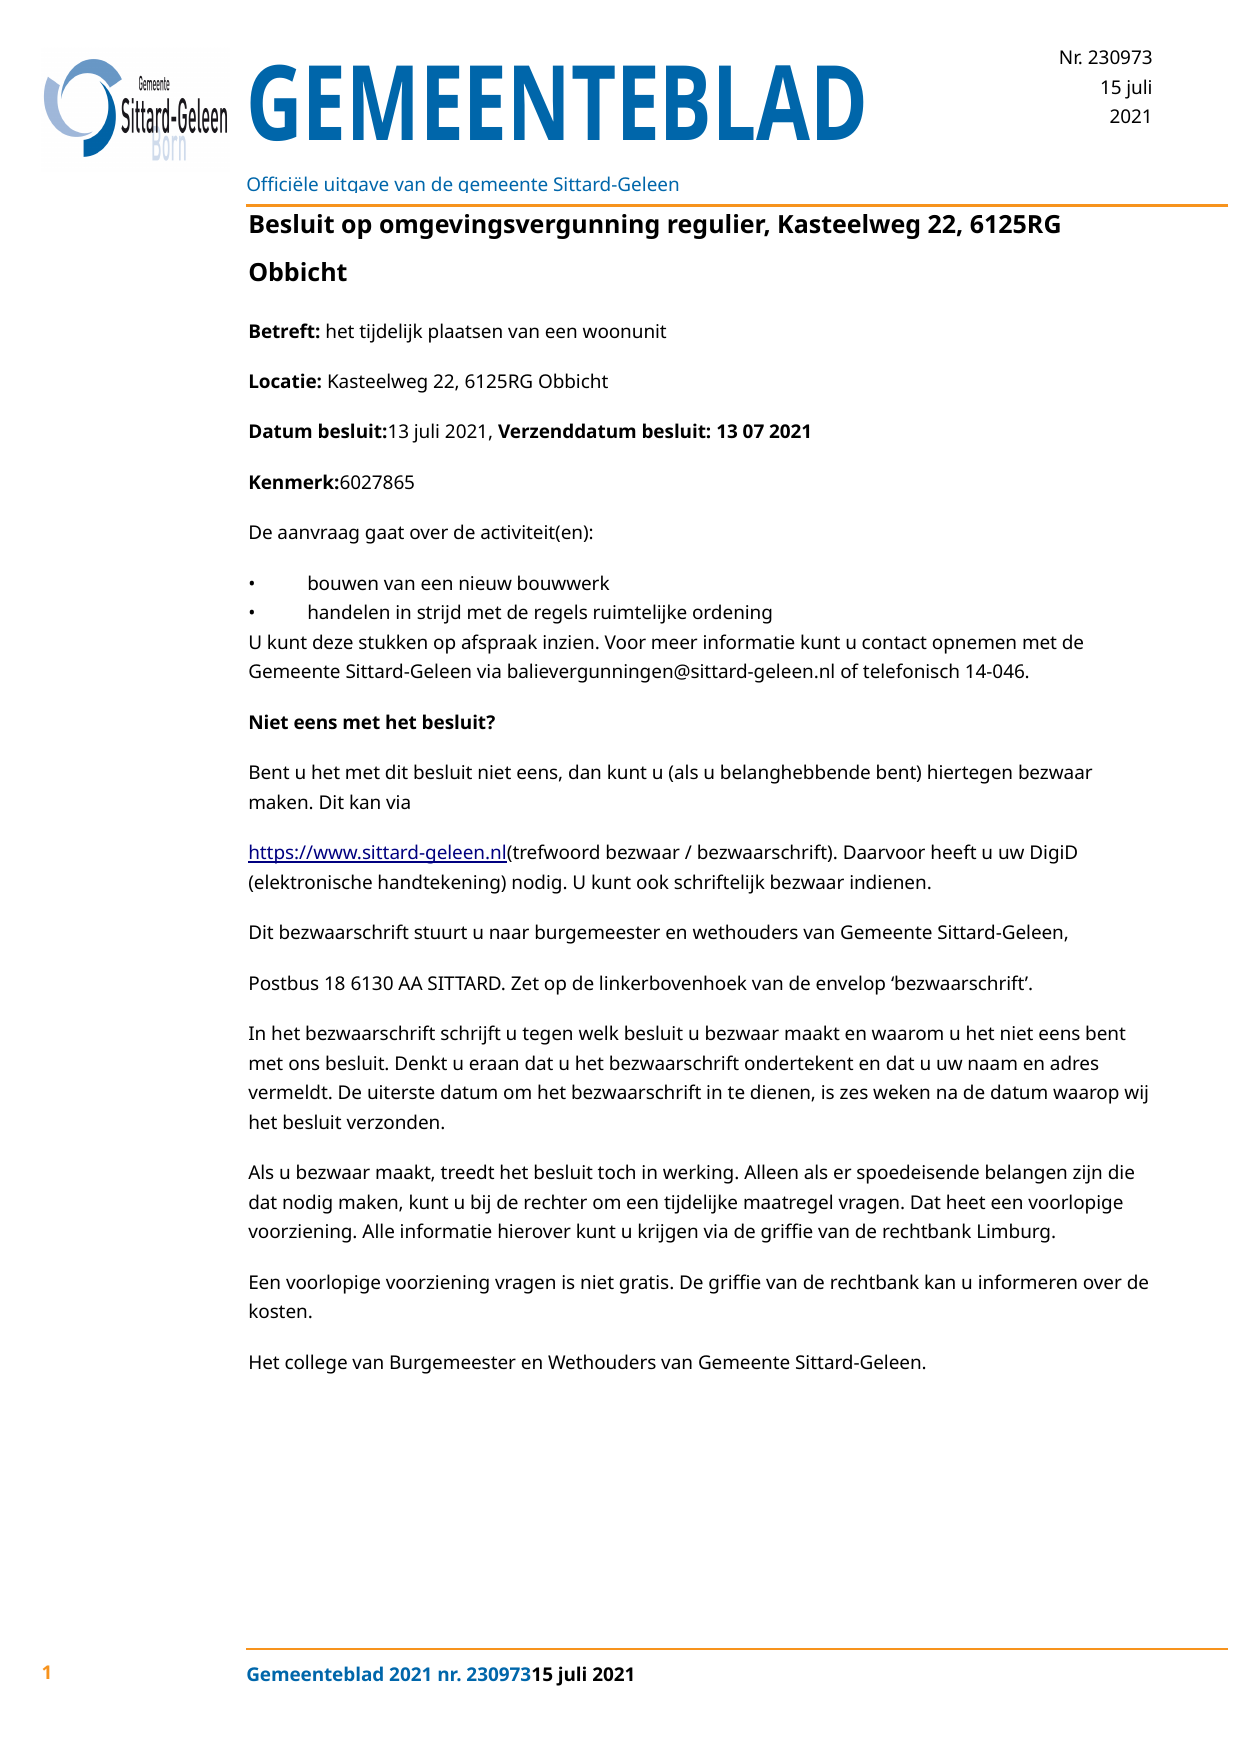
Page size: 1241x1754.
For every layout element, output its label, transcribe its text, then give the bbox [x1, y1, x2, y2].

text Dit bezwaarschrift stuurt u naar burgemeester en wethouders van Gemeente Sittard-Geleen, [248, 919, 1152, 945]
text Betreft: het tijdelijk plaatsen van een woonunit [248, 318, 1152, 344]
text Datum besluit:13 juli 2021, Verzenddatum besluit: 13 07 2021 [248, 419, 1152, 444]
text Kenmerk:6027865 [248, 469, 1152, 495]
text Niet eens met het besluit? [248, 709, 1152, 735]
text Besluit op omgevingsvergunning regulier, Kasteelweg 22, 6125RG Obbicht [248, 207, 1152, 288]
text In het bezwaarschrift schrijft u tegen welk besluit u bezwaar maakt en waarom u het niet eens bent met ons besluit. Denkt u eraan dat u het bezwaarschrift ondertekent en dat u uw naam en adres vermeldt. De uiterste datum om het bezwaarschrift in te dienen, is zes weken na de datum waarop wij het besluit verzonden. [248, 1020, 1152, 1135]
text Als u bezwaar maakt, treedt het besluit toch in werking. Alleen als er spoedeisende belangen zijn die dat nodig maken, kunt u bij de rechter om een tijdelijke maatregel vragen. Dat heet een voorlopige voorziening. Alle informatie hierover kunt u krijgen via de griffie van de rechtbank Limburg. [248, 1159, 1152, 1244]
text U kunt deze stukken op afspraak inzien. Voor meer informatie kunt u contact opnemen met de Gemeente Sittard-Geleen via balievergunningen@sittard-geleen.nl of telefonisch 14-046. [248, 629, 1152, 684]
picture [41, 47, 231, 172]
text Locatie: Kasteelweg 22, 6125RG Obbicht [248, 368, 1152, 394]
text Het college van Burgemeester en Wethouders van Gemeente Sittard-Geleen. [248, 1349, 1152, 1375]
text Bent u het met dit besluit niet eens, dan kunt u (als u belanghebbende bent) hiertegen bezwaar maken. Dit kan via [248, 759, 1152, 815]
list bouwen van een nieuw bouwwerk [248, 570, 1152, 596]
list handelen in strijd met de regels ruimtelijke ordening [248, 599, 1152, 625]
text https://www.sittard-geleen.nl(trefwoord bezwaar / bezwaarschrift). Daarvoor heeft u uw DigiD (elektronische handtekening) nodig. U kunt ook schriftelijk bezwaar indienen. [248, 839, 1152, 895]
text Een voorlopige voorziening vragen is niet gratis. De griffie van de rechtbank kan u informeren over de kosten. [248, 1269, 1152, 1324]
text Postbus 18 6130 AA SITTARD. Zet op de linkerbovenhoek van de envelop ‘bezwaarschrift’. [248, 970, 1152, 996]
text De aanvraag gaat over de activiteit(en): [248, 519, 1152, 545]
